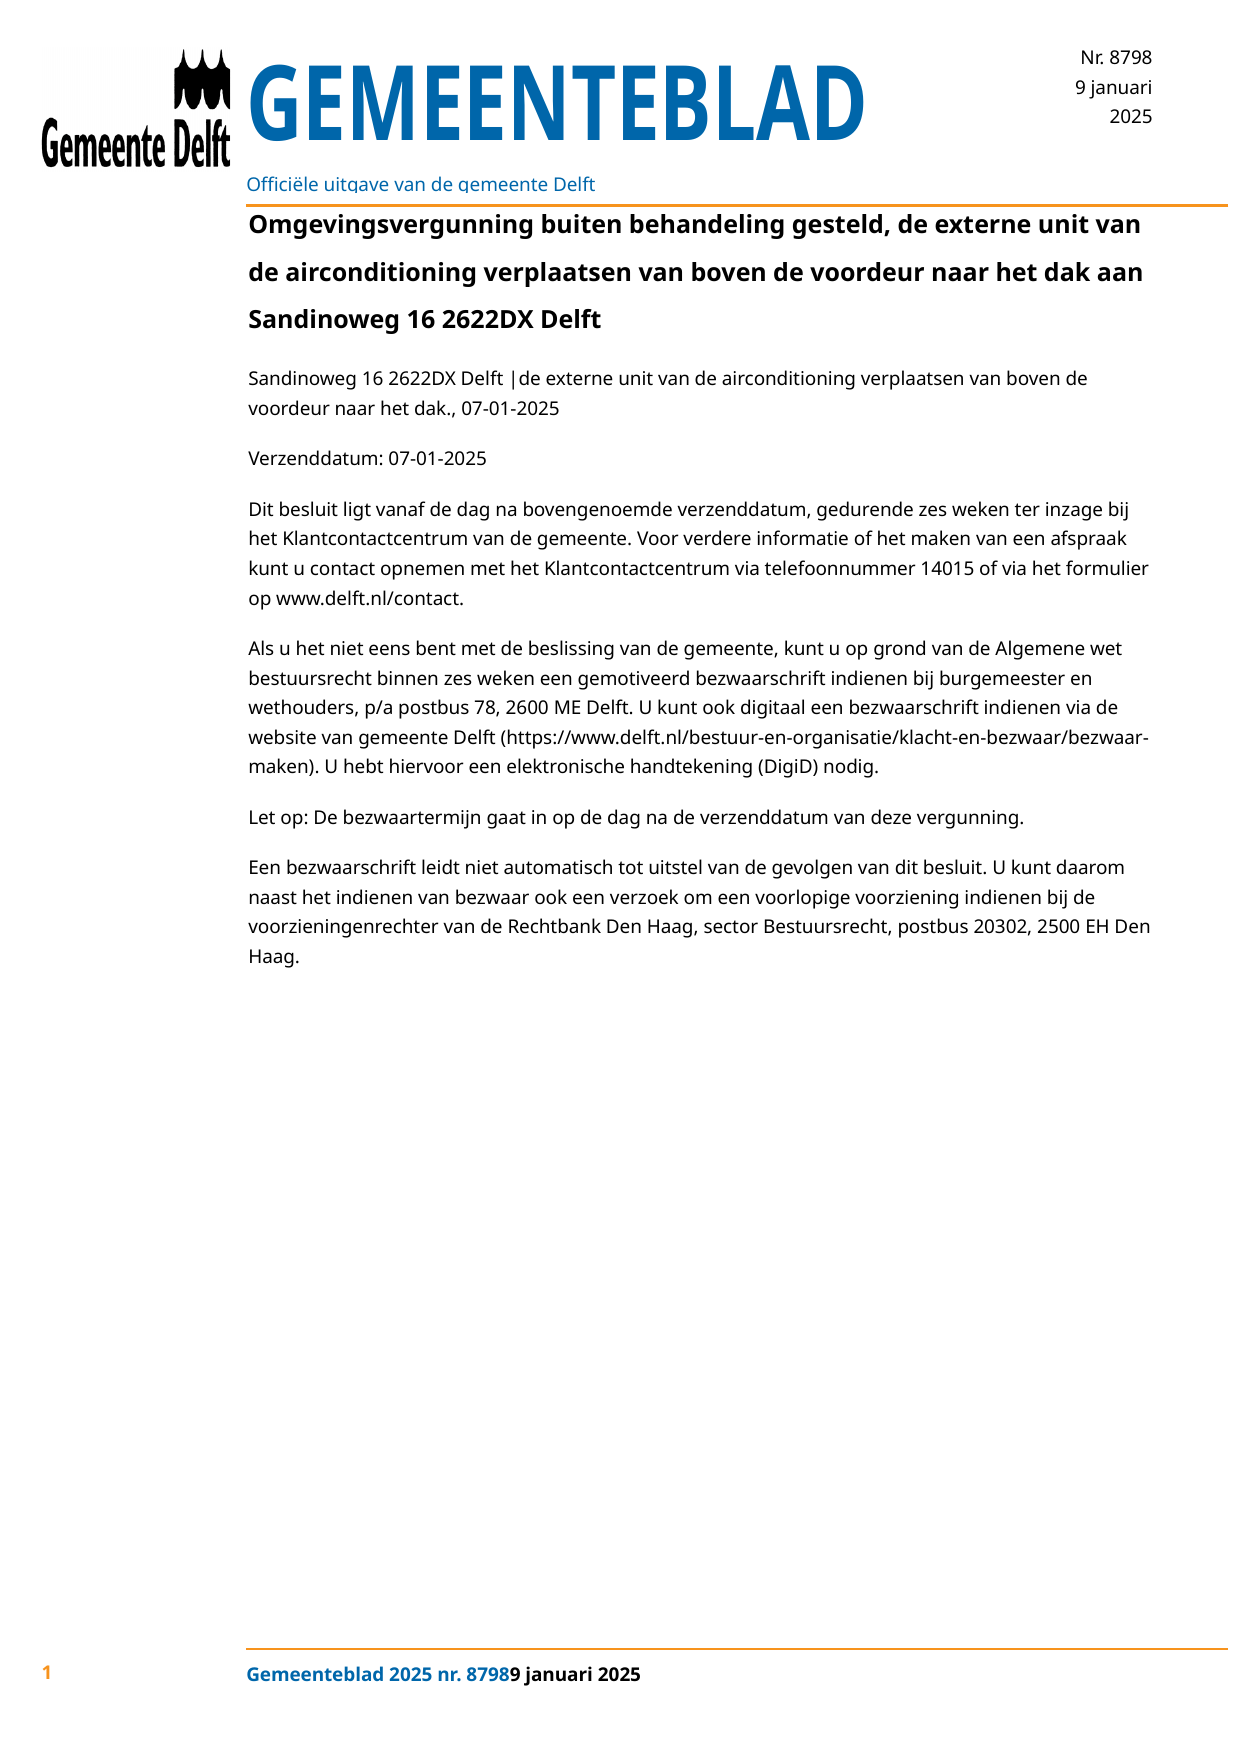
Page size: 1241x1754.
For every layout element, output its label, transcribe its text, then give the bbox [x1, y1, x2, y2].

text Als u het niet eens bent met de beslissing van de gemeente, kunt u op grond van de Algemene wet bestuursrecht binnen zes weken een gemotiveerd bezwaarschrift indienen bij burgemeester en wethouders, p/a postbus 78, 2600 ME Delft. U kunt ook digitaal een bezwaarschrift indienen via de website van gemeente Delft (https://www.delft.nl/bestuur-en-organisatie/klacht-en-bezwaar/bezwaar-maken). U hebt hiervoor een elektronische handtekening (DigiD) nodig. [248, 635, 1152, 779]
text Dit besluit ligt vanaf de dag na bovengenoemde verzenddatum, gedurende zes weken ter inzage bij het Klantcontactcentrum van de gemeente. Voor verdere informatie of het maken van een afspraak kunt u contact opnemen met het Klantcontactcentrum via telefoonnummer 14015 of via het formulier op www.delft.nl/contact. [248, 496, 1152, 610]
text Omgevingsvergunning buiten behandeling gesteld, de externe unit van de airconditioning verplaatsen van boven de voordeur naar het dak aan Sandinoweg 16 2622DX Delft [248, 207, 1152, 336]
text Verzenddatum: 07-01-2025 [248, 446, 1152, 471]
text Een bezwaarschrift leidt niet automatisch tot uitstel van de gevolgen van dit besluit. U kunt daarom naast het indienen van bezwaar ook een verzoek om een voorlopige voorziening indienen bij de voorzieningenrechter van de Rechtbank Den Haag, sector Bestuursrecht, postbus 20302, 2500 EH Den Haag. [248, 854, 1152, 969]
picture [41, 47, 231, 172]
text Let op: De bezwaartermijn gaat in op de dag na de verzenddatum van deze vergunning. [248, 804, 1152, 829]
text Sandinoweg 16 2622DX Delft |de externe unit van de airconditioning verplaatsen van boven de voordeur naar het dak., 07-01-2025 [248, 366, 1152, 421]
